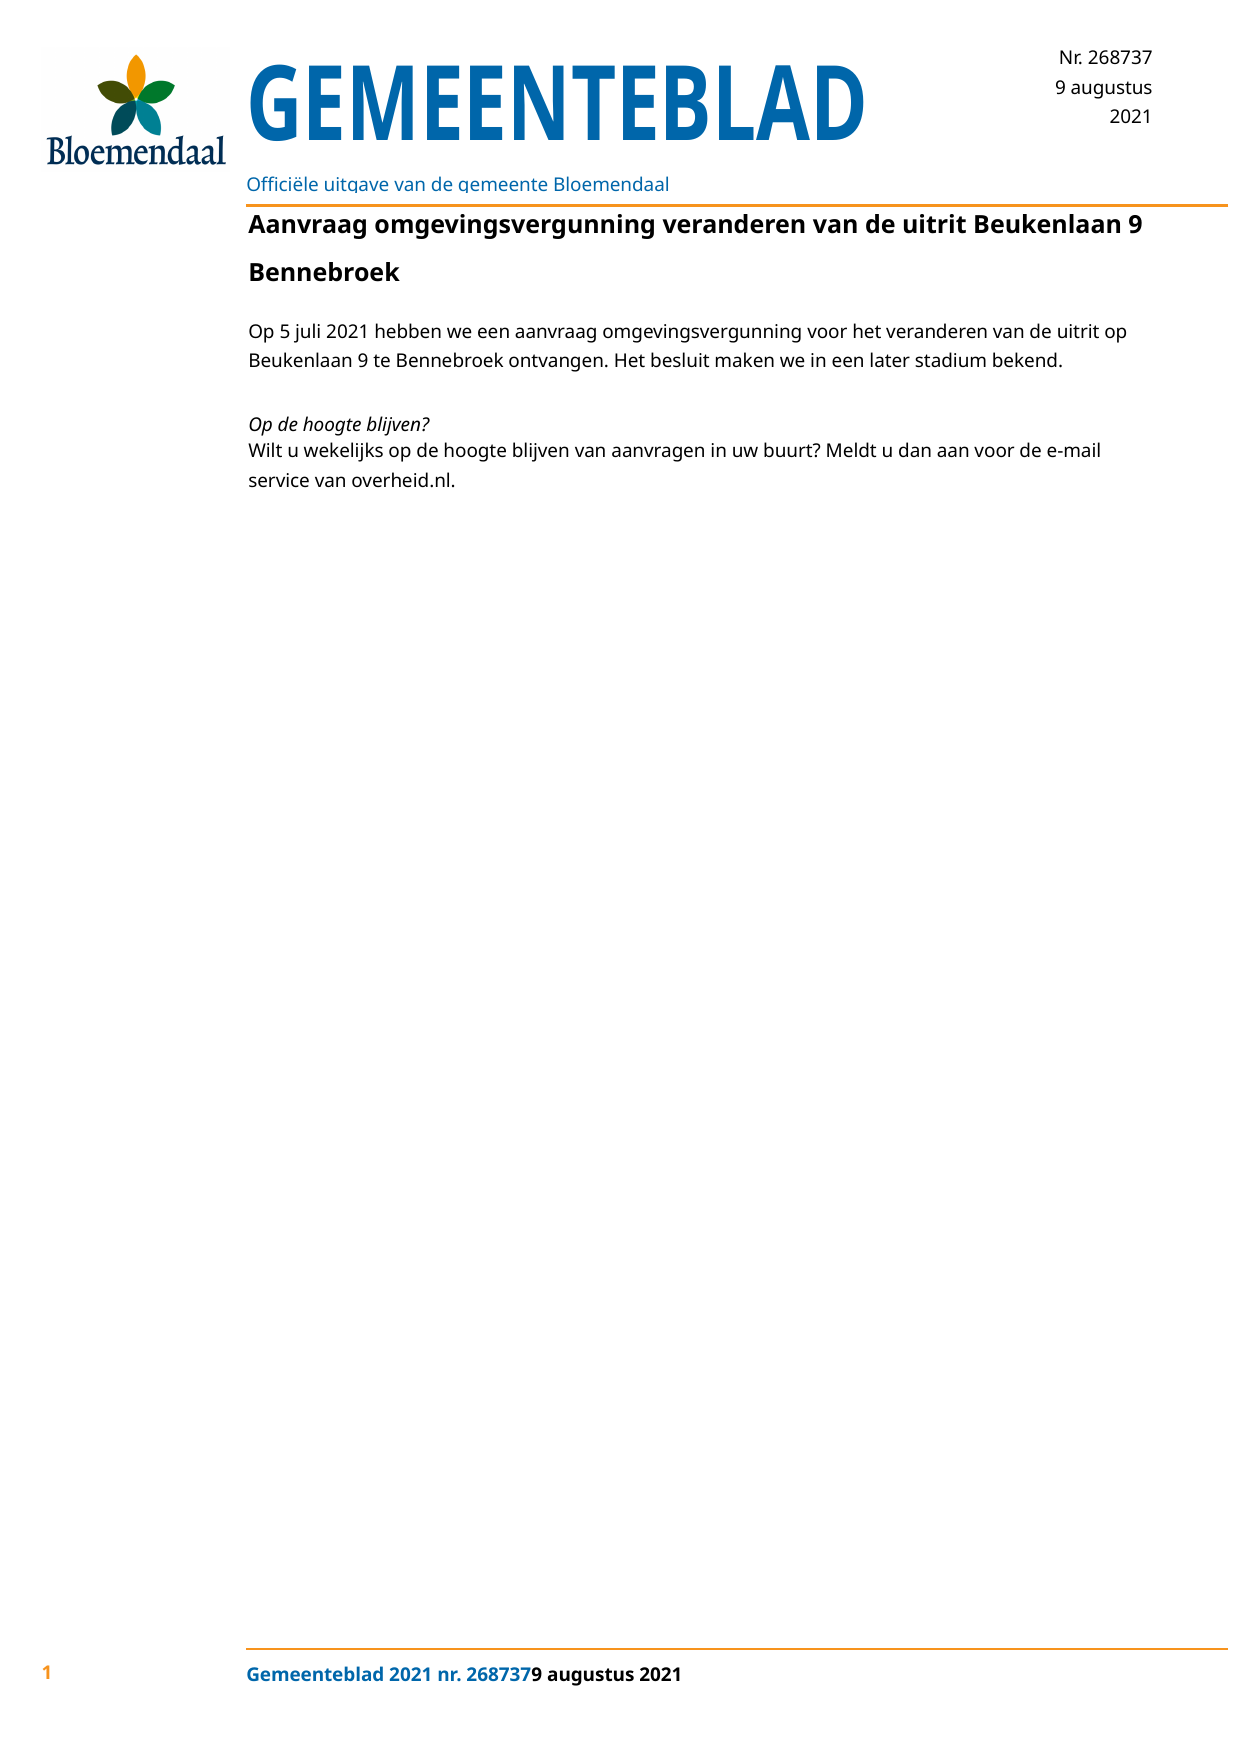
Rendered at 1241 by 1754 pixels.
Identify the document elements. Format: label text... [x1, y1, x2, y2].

text Op de hoogte blijven? [248, 411, 1152, 437]
text Wilt u wekelijks op de hoogte blijven van aanvragen in uw buurt? Meldt u dan aan voor de e-mail service van overheid.nl. [248, 437, 1152, 492]
text Op 5 juli 2021 hebben we een aanvraag omgevingsvergunning voor het veranderen van de uitrit op Beukenlaan 9 te Bennebroek ontvangen. Het besluit maken we in een later stadium bekend. [248, 318, 1152, 373]
picture [41, 47, 231, 172]
text Aanvraag omgevingsvergunning veranderen van de uitrit Beukenlaan 9 Bennebroek [248, 207, 1152, 288]
